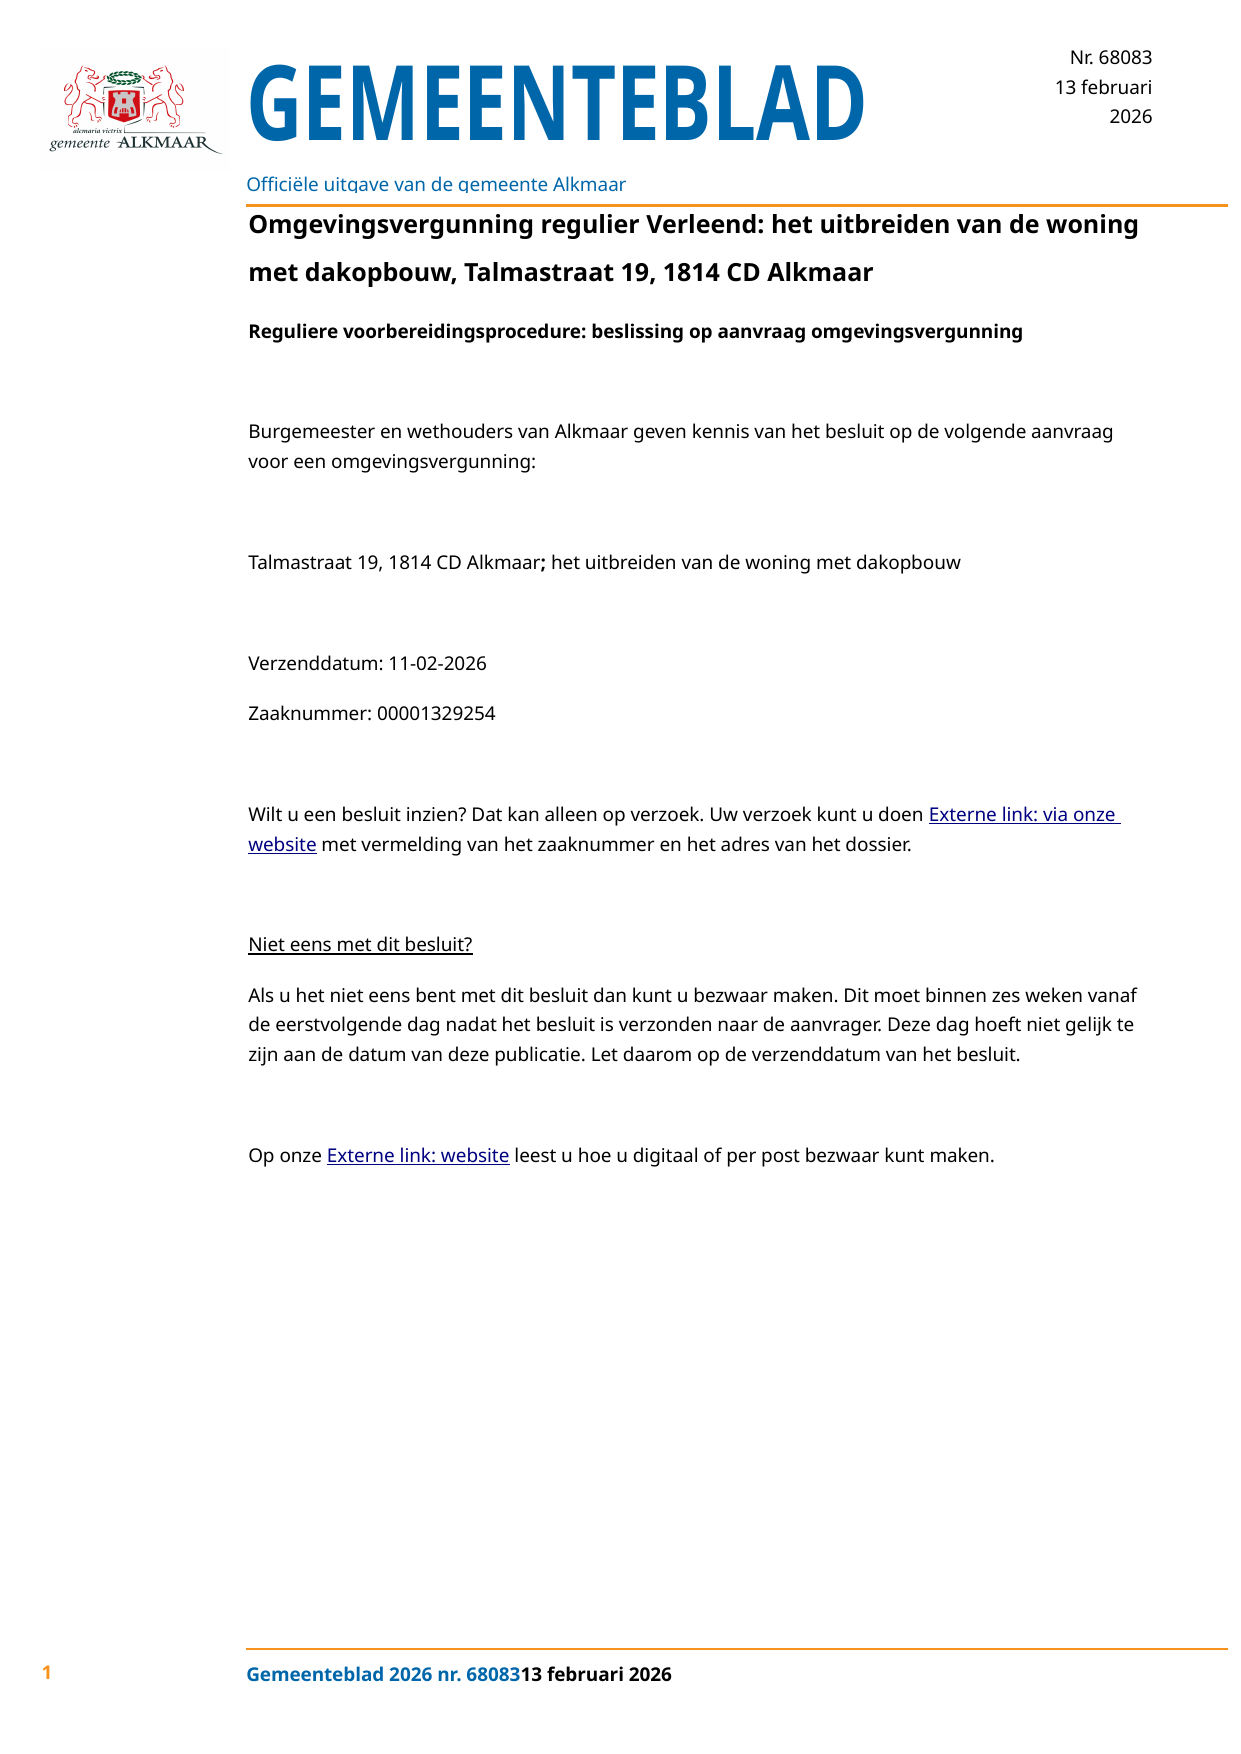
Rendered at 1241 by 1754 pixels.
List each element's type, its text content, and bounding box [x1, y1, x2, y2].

text Reguliere voorbereidingsprocedure: beslissing op aanvraag omgevingsvergunning [248, 318, 1152, 344]
text Niet eens met dit besluit? [248, 932, 1152, 957]
picture [41, 47, 231, 172]
text Op onze Externe link: website leest u hoe u digitaal of per post bezwaar kunt maken. [248, 1142, 1152, 1168]
text Talmastraat 19, 1814 CD Alkmaar; het uitbreiden van de woning met dakopbouw [248, 549, 1152, 575]
text Zaaknummer: 00001329254 [248, 700, 1152, 726]
text Omgevingsvergunning regulier Verleend: het uitbreiden van de woning met dakopbouw, Talmastraat 19, 1814 CD Alkmaar [248, 207, 1152, 288]
text Verzenddatum: 11-02-2026 [248, 650, 1152, 676]
text Wilt u een besluit inzien? Dat kan alleen op verzoek. Uw verzoek kunt u doen Externe link: via onze website met vermelding van het zaaknummer en het adres van het dossier. [248, 801, 1152, 857]
text Burgemeester en wethouders van Alkmaar geven kennis van het besluit op de volgende aanvraag voor een omgevingsvergunning: [248, 419, 1152, 474]
text Als u het niet eens bent met dit besluit dan kunt u bezwaar maken. Dit moet binnen zes weken vanaf de eerstvolgende dag nadat het besluit is verzonden naar de aanvrager. Deze dag hoeft niet gelijk te zijn aan de datum van deze publicatie. Let daarom op de verzenddatum van het besluit. [248, 982, 1152, 1067]
